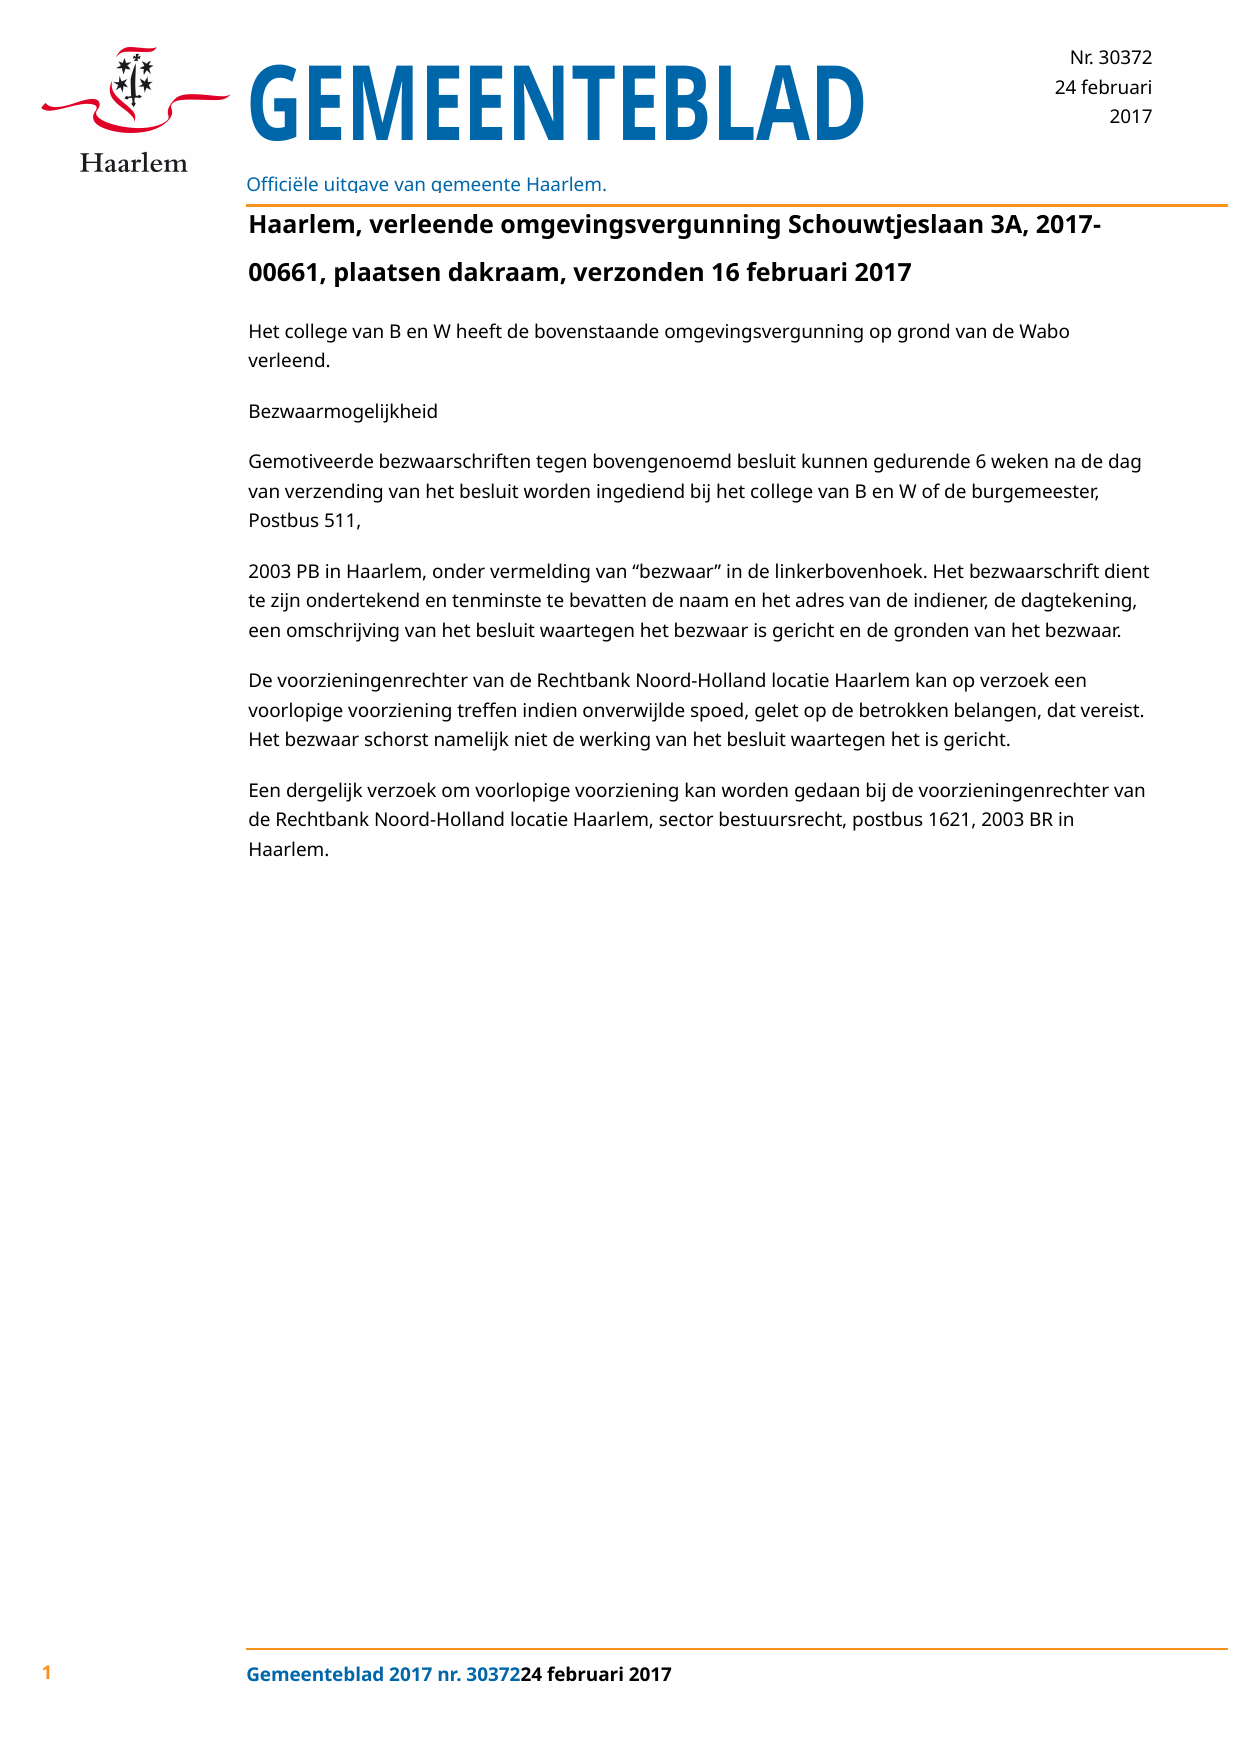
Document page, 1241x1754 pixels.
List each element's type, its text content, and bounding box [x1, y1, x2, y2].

text De voorzieningenrechter van de Rechtbank Noord-Holland locatie Haarlem kan op verzoek een voorlopige voorziening treffen indien onverwijlde spoed, gelet op de betrokken belangen, dat vereist. Het bezwaar schorst namelijk niet de werking van het besluit waartegen het is gericht. [248, 667, 1152, 752]
text Haarlem, verleende omgevingsvergunning Schouwtjeslaan 3A, 2017-00661, plaatsen dakraam, verzonden 16 februari 2017 [248, 207, 1152, 288]
text 2003 PB in Haarlem, onder vermelding van “bezwaar” in de linkerbovenhoek. Het bezwaarschrift dient te zijn ondertekend en tenminste te bevatten de naam en het adres van de indiener, de dagtekening, een omschrijving van het besluit waartegen het bezwaar is gericht en de gronden van het bezwaar. [248, 558, 1152, 643]
picture [41, 47, 231, 172]
text Het college van B en W heeft de bovenstaande omgevingsvergunning op grond van de Wabo verleend. [248, 318, 1152, 373]
text Gemotiveerde bezwaarschriften tegen bovengenoemd besluit kunnen gedurende 6 weken na de dag van verzending van het besluit worden ingediend bij het college van B en W of de burgemeester, Postbus 511, [248, 448, 1152, 533]
text Een dergelijk verzoek om voorlopige voorziening kan worden gedaan bij de voorzieningenrechter van de Rechtbank Noord-Holland locatie Haarlem, sector bestuursrecht, postbus 1621, 2003 BR in Haarlem. [248, 777, 1152, 862]
text Bezwaarmogelijkheid [248, 398, 1152, 424]
